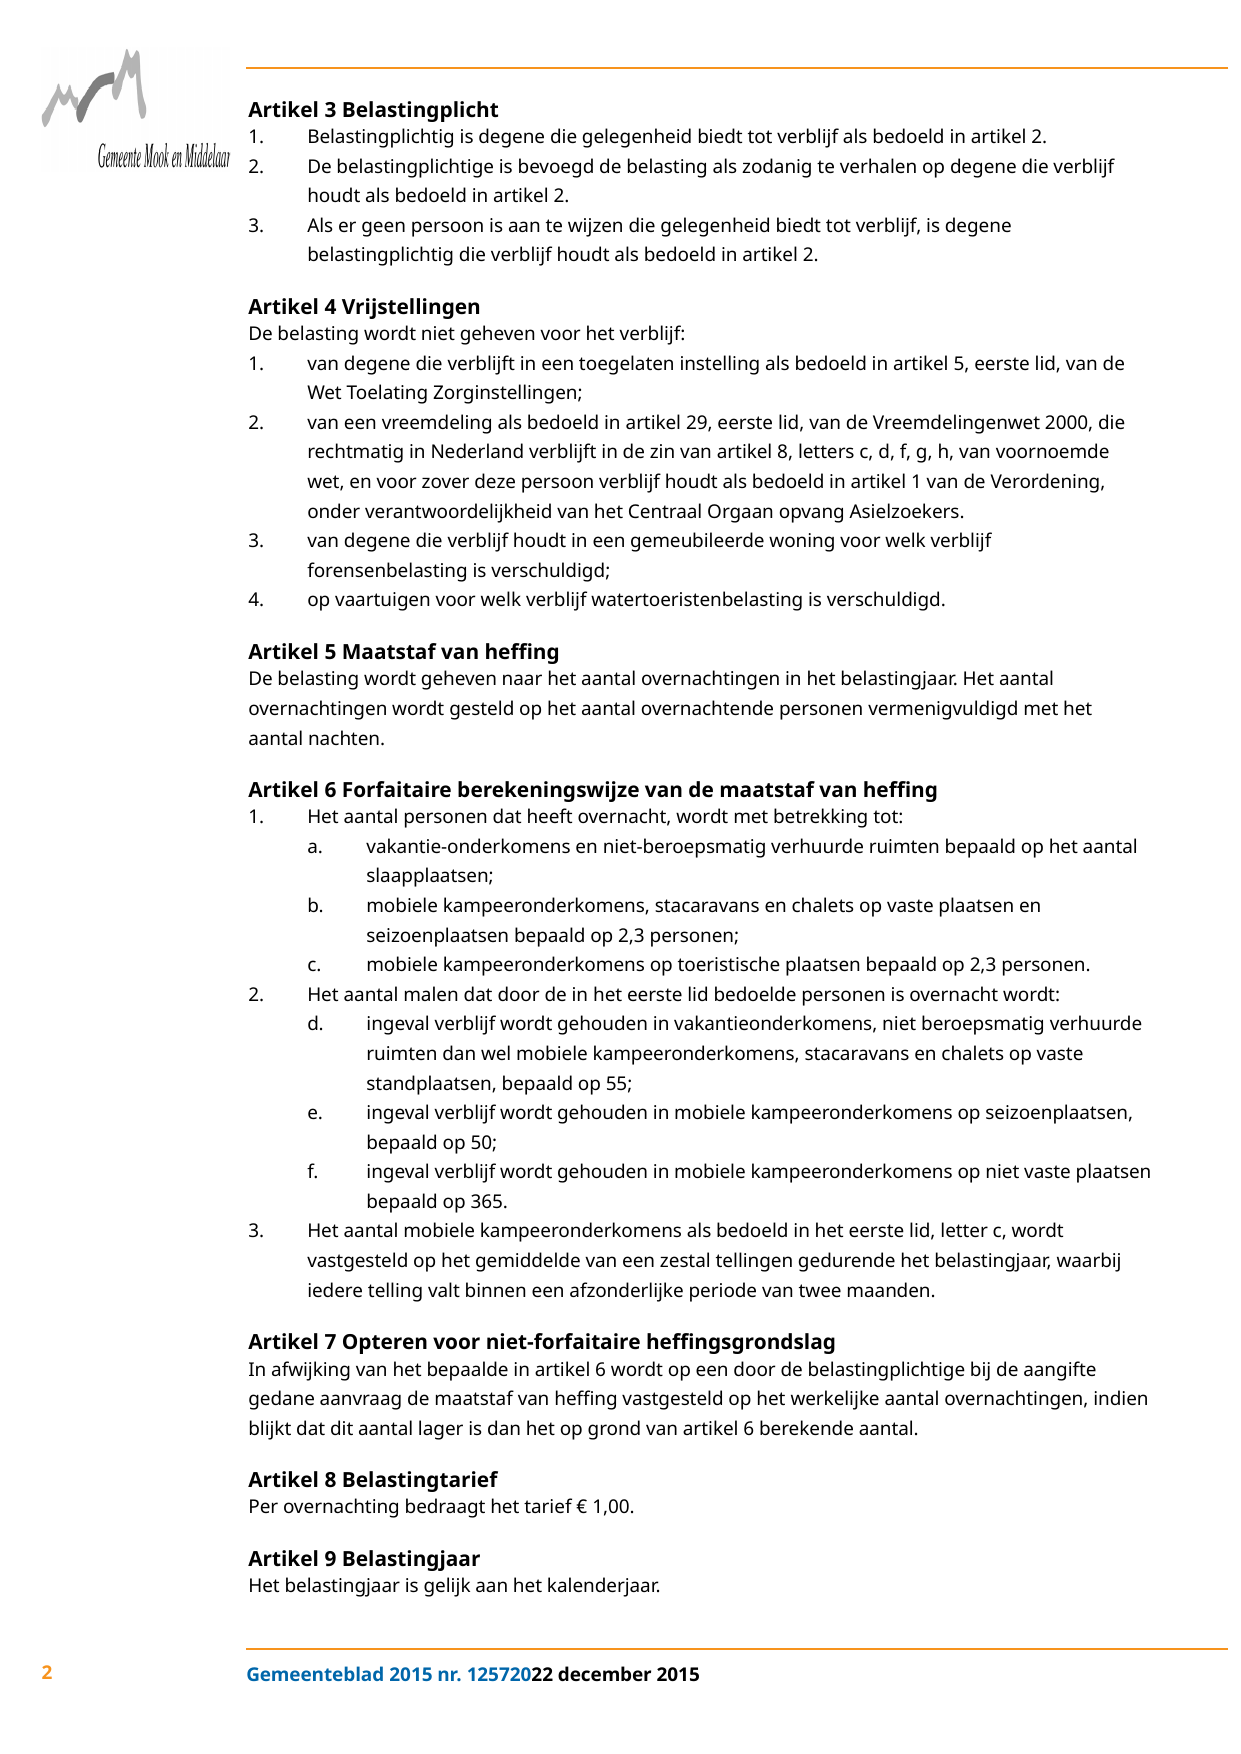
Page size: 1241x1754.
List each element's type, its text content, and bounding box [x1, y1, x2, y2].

text Het belastingjaar is gelijk aan het kalenderjaar. [248, 1573, 1152, 1598]
list Belastingplichtig is degene die gelegenheid biedt tot verblijf als bedoeld in artikel 2. [248, 123, 1152, 149]
list De belastingplichtige is bevoegd de belasting als zodanig te verhalen op degene die verblijf houdt als bedoeld in artikel 2. [248, 153, 1152, 208]
list op vaartuigen voor welk verblijf watertoeristenbelasting is verschuldigd. [248, 587, 1152, 612]
list van degene die verblijft in een toegelaten instelling als bedoeld in artikel 5, eerste lid, van de Wet Toelating Zorginstellingen; [248, 350, 1152, 405]
list van een vreemdeling als bedoeld in artikel 29, eerste lid, van de Vreemdelingenwet 2000, die rechtmatig in Nederland verblijft in de zin van artikel 8, letters c, d, f, g, h, van voornoemde wet, en voor zover deze persoon verblijf houdt als bedoeld in artikel 1 van de Verordening, onder verantwoordelijkheid van het Centraal Orgaan opvang Asielzoekers. [248, 409, 1152, 524]
list vakantie-onderkomens en niet-beroepsmatig verhuurde ruimten bepaald op het aantal slaapplaatsen; [307, 833, 1152, 888]
list ingeval verblijf wordt gehouden in vakantieonderkomens, niet beroepsmatig verhuurde ruimten dan wel mobiele kampeeronderkomens, stacaravans en chalets op vaste standplaatsen, bepaald op 55; [307, 1011, 1152, 1096]
text Per overnachting bedraagt het tarief € 1,00. [248, 1494, 1152, 1519]
list Het aantal mobiele kampeeronderkomens als bedoeld in het eerste lid, letter c, wordt vastgesteld op het gemiddelde van een zestal tellingen gedurende het belastingjaar, waarbij iedere telling valt binnen een afzonderlijke periode van twee maanden. [248, 1218, 1152, 1303]
list Het aantal malen dat door de in het eerste lid bedoelde personen is overnacht wordt: [248, 981, 1152, 1007]
picture [41, 47, 231, 172]
text Artikel 4 Vrijstellingen [248, 292, 1152, 320]
text Artikel 7 Opteren voor niet-forfaitaire heffingsgrondslag [248, 1327, 1152, 1356]
text Artikel 8 Belastingtarief [248, 1465, 1152, 1494]
list mobiele kampeeronderkomens op toeristische plaatsen bepaald op 2,3 personen. [307, 951, 1152, 977]
list van degene die verblijf houdt in een gemeubileerde woning voor welk verblijf forensenbelasting is verschuldigd; [248, 527, 1152, 583]
text Artikel 5 Maatstaf van heffing [248, 637, 1152, 666]
text Artikel 3 Belastingplicht [248, 95, 1152, 123]
text De belasting wordt niet geheven voor het verblijf: [248, 320, 1152, 346]
list Als er geen persoon is aan te wijzen die gelegenheid biedt tot verblijf, is degene belastingplichtig die verblijf houdt als bedoeld in artikel 2. [248, 212, 1152, 267]
text Artikel 9 Belastingjaar [248, 1544, 1152, 1573]
text In afwijking van het bepaalde in artikel 6 wordt op een door de belastingplichtige bij de aangifte gedane aanvraag de maatstaf van heffing vastgesteld op het werkelijke aantal overnachtingen, indien blijkt dat dit aantal lager is dan het op grond van artikel 6 berekende aantal. [248, 1356, 1152, 1441]
list mobiele kampeeronderkomens, stacaravans en chalets op vaste plaatsen en seizoenplaatsen bepaald op 2,3 personen; [307, 892, 1152, 948]
text De belasting wordt geheven naar het aantal overnachtingen in het belastingjaar. Het aantal overnachtingen wordt gesteld op het aantal overnachtende personen vermenigvuldigd met het aantal nachten. [248, 666, 1152, 750]
text Artikel 6 Forfaitaire berekeningswijze van de maatstaf van heffing [248, 775, 1152, 803]
list ingeval verblijf wordt gehouden in mobiele kampeeronderkomens op seizoenplaatsen, bepaald op 50; [307, 1099, 1152, 1155]
list ingeval verblijf wordt gehouden in mobiele kampeeronderkomens op niet vaste plaatsen bepaald op 365. [307, 1158, 1152, 1214]
list Het aantal personen dat heeft overnacht, wordt met betrekking tot: [248, 803, 1152, 829]
